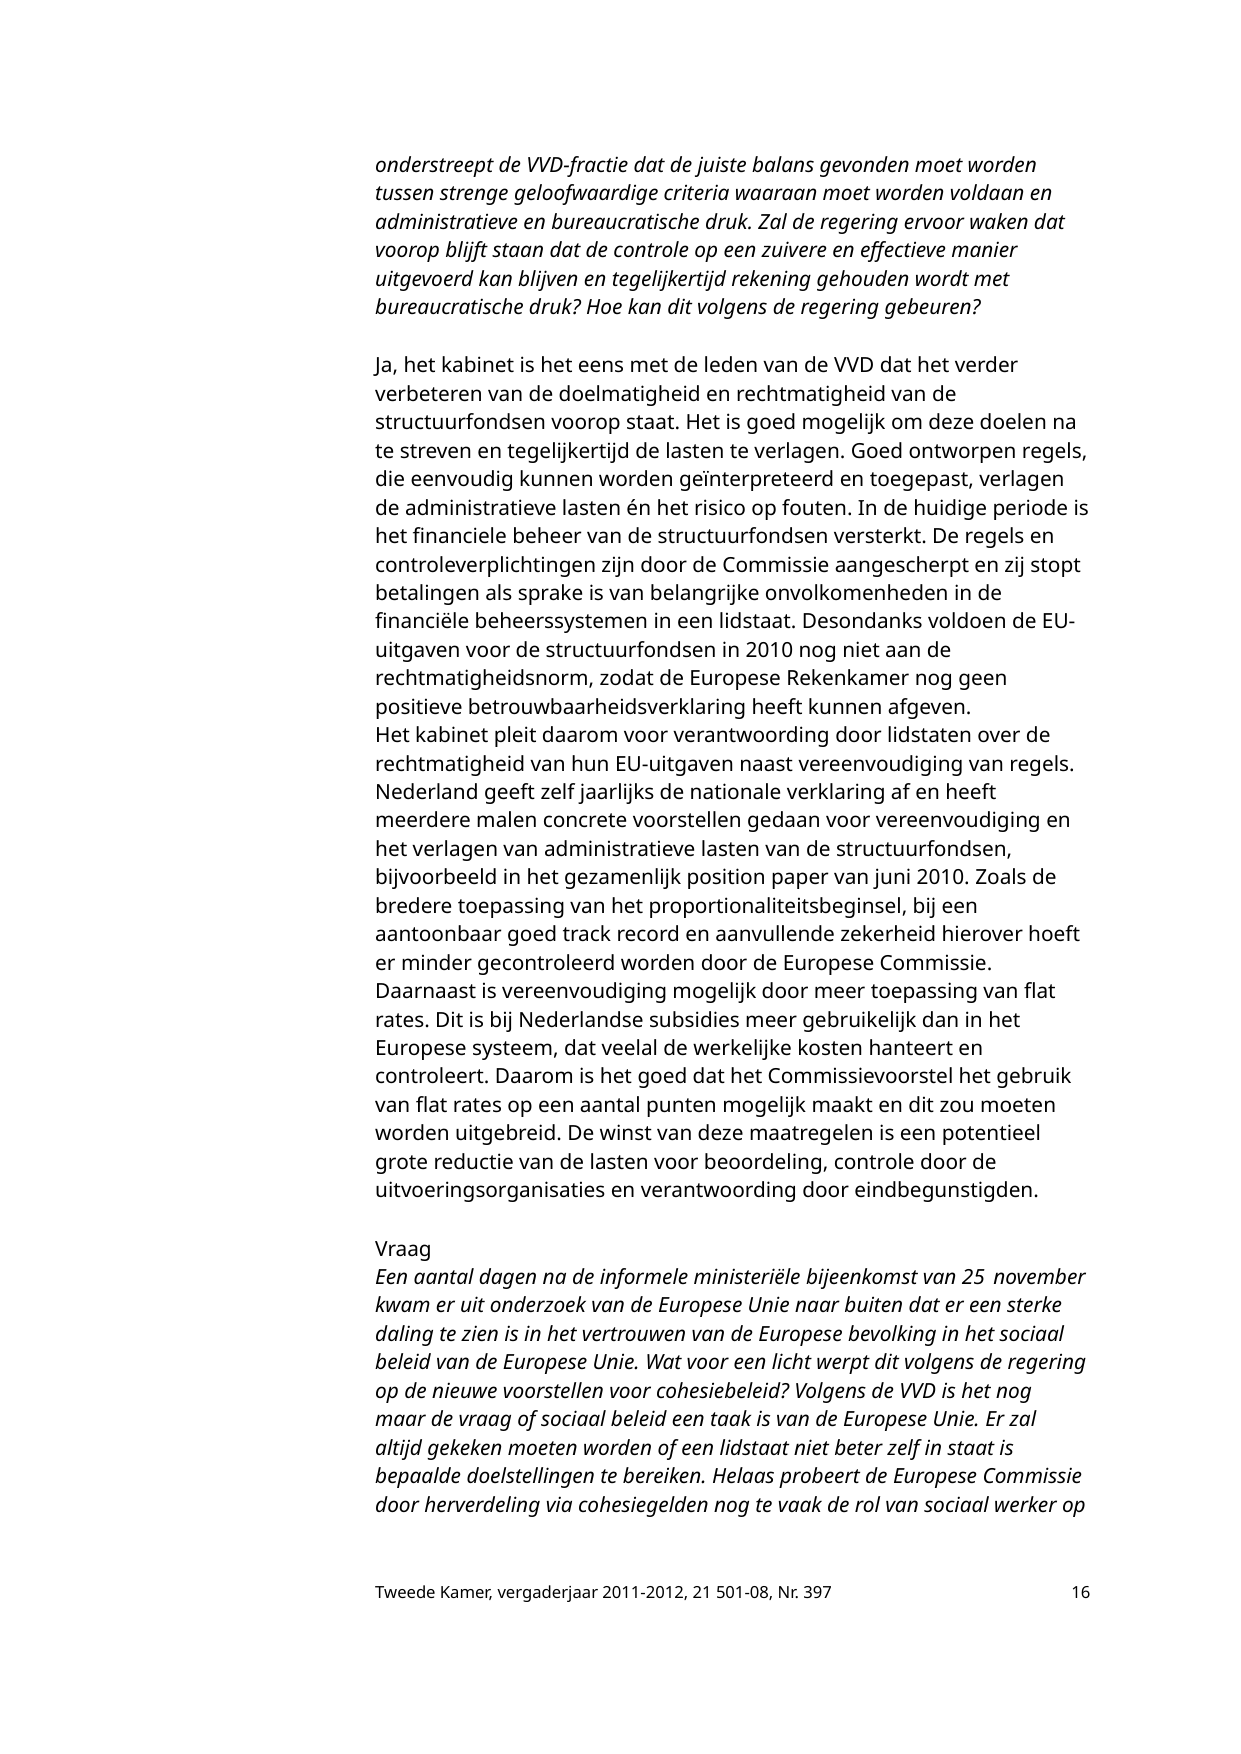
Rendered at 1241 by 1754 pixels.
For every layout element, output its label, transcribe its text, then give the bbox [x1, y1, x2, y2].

text Vraag [375, 1234, 1090, 1262]
text Ja, het kabinet is het eens met de leden van de VVD dat het verder verbeteren van de doelmatigheid en rechtmatigheid van de structuurfondsen voorop staat. Het is goed mogelijk om deze doelen na te streven en tegelijkertijd de lasten te verlagen. Goed ontworpen regels, die eenvoudig kunnen worden geïnterpreteerd en toegepast, verlagen de administratieve lasten én het risico op fouten. In de huidige periode is het financiele beheer van de structuurfondsen versterkt. De regels en controleverplichtingen zijn door de Commissie aangescherpt en zij stopt betalingen als sprake is van belangrijke onvolkomenheden in de financiële beheerssystemen in een lidstaat. Desondanks voldoen de EU-uitgaven voor de structuurfondsen in 2010 nog niet aan de rechtmatigheidsnorm, zodat de Europese Rekenkamer nog geen positieve betrouwbaarheidsverklaring heeft kunnen afgeven. [375, 351, 1090, 720]
text Een aantal dagen na de informele ministeriële bijeenkomst van 25 november kwam er uit onderzoek van de Europese Unie naar buiten dat er een sterke daling te zien is in het vertrouwen van de Europese bevolking in het sociaal beleid van de Europese Unie. Wat voor een licht werpt dit volgens de regering op de nieuwe voorstellen voor cohesiebeleid? Volgens de VVD is het nog maar de vraag of sociaal beleid een taak is van de Europese Unie. Er zal altijd gekeken moeten worden of een lidstaat niet beter zelf in staat is bepaalde doelstellingen te bereiken. Helaas probeert de Europese Commissie door herverdeling via cohesiegelden nog te vaak de rol van sociaal werker op [375, 1262, 1090, 1518]
text Het kabinet pleit daarom voor verantwoording door lidstaten over de rechtmatigheid van hun EU-uitgaven naast vereenvoudiging van regels. Nederland geeft zelf jaarlijks de nationale verklaring af en heeft meerdere malen concrete voorstellen gedaan voor vereenvoudiging en het verlagen van administratieve lasten van de structuurfondsen, bijvoorbeeld in het gezamenlijk position paper van juni 2010. Zoals de bredere toepassing van het proportionaliteitsbeginsel, bij een aantoonbaar goed track record en aanvullende zekerheid hierover hoeft er minder gecontroleerd worden door de Europese Commissie. Daarnaast is vereenvoudiging mogelijk door meer toepassing van flat rates. Dit is bij Nederlandse subsidies meer gebruikelijk dan in het Europese systeem, dat veelal de werkelijke kosten hanteert en controleert. Daarom is het goed dat het Commissievoorstel het gebruik van flat rates op een aantal punten mogelijk maakt en dit zou moeten worden uitgebreid. De winst van deze maatregelen is een potentieel grote reductie van de lasten voor beoordeling, controle door de uitvoeringsorganisaties en verantwoording door eindbegunstigden. [375, 720, 1090, 1204]
text onderstreept de VVD-fractie dat de juiste balans gevonden moet worden tussen strenge geloofwaardige criteria waaraan moet worden voldaan en administratieve en bureaucratische druk. Zal de regering ervoor waken dat voorop blijft staan dat de controle op een zuivere en effectieve manier uitgevoerd kan blijven en tegelijkertijd rekening gehouden wordt met bureaucratische druk? Hoe kan dit volgens de regering gebeuren? [375, 150, 1090, 321]
